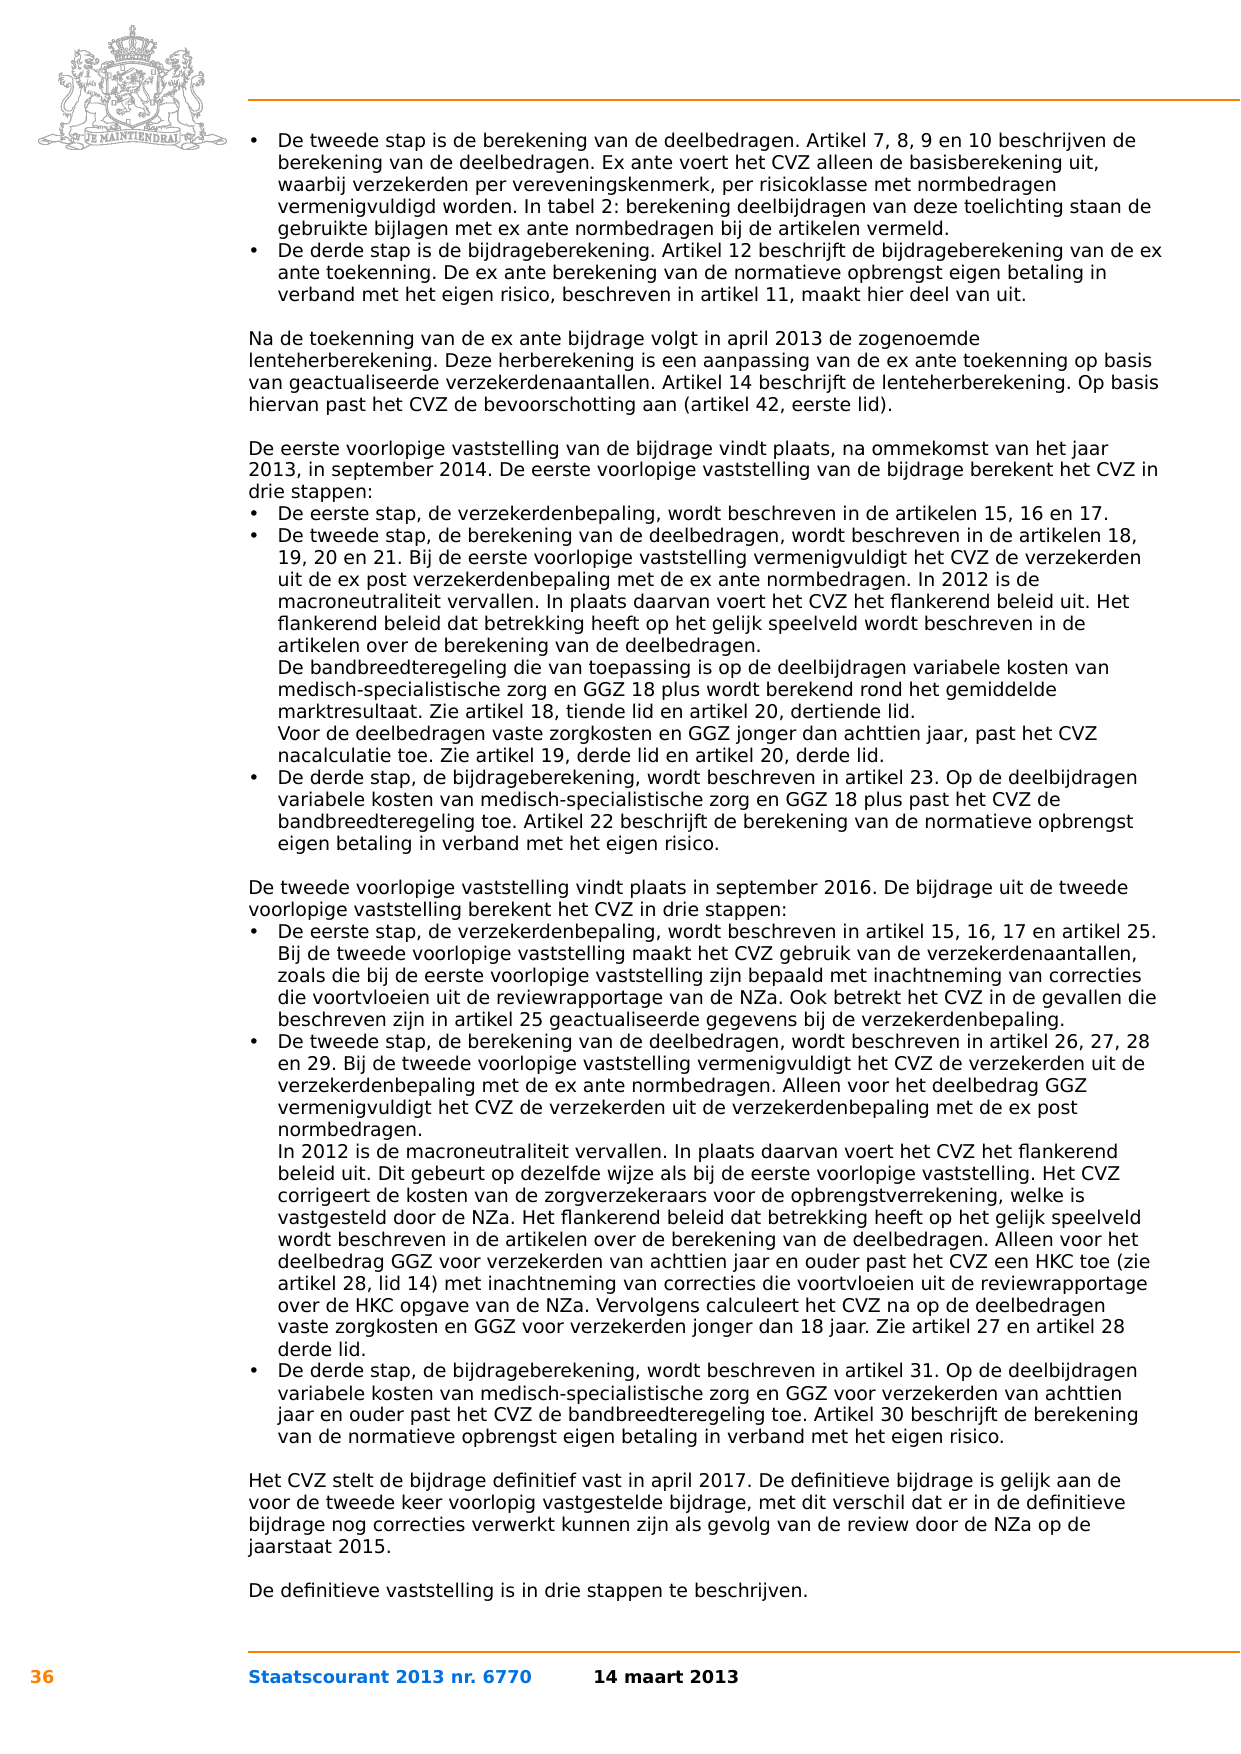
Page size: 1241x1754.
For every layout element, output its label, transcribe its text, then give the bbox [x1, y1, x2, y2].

text • De derde stap, de bijdrageberekening, wordt beschreven in artikel 23. Op de deelbijdragen variabele kosten van medisch-specialistische zorg en GGZ 18 plus past het CVZ de bandbreedteregeling toe. Artikel 22 beschrijft de berekening van de normatieve opbrengst eigen betaling in verband met het eigen risico. [248, 767, 1163, 855]
text • De tweede stap is de berekening van de deelbedragen. Artikel 7, 8, 9 en 10 beschrijven de berekening van de deelbedragen. Ex ante voert het CVZ alleen de basisberekening uit, waarbij verzekerden per vereveningskenmerk, per risicoklasse met normbedragen vermenigvuldigd worden. In tabel 2: berekening deelbijdragen van deze toelichting staan de gebruikte bijlagen met ex ante normbedragen bij de artikelen vermeld. [248, 130, 1163, 240]
text • De tweede stap, de berekening van de deelbedragen, wordt beschreven in artikel 26, 27, 28 en 29. Bij de tweede voorlopige vaststelling vermenigvuldigt het CVZ de verzekerden uit de verzekerdenbepaling met de ex ante normbedragen. Alleen voor het deelbedrag GGZ vermenigvuldigt het CVZ de verzekerden uit de verzekerdenbepaling met de ex post normbedragen. [248, 1031, 1163, 1141]
text In 2012 is de macroneutraliteit vervallen. In plaats daarvan voert het CVZ het flankerend beleid uit. Dit gebeurt op dezelfde wijze als bij de eerste voorlopige vaststelling. Het CVZ corrigeert de kosten van de zorgverzekeraars voor de opbrengstverrekening, welke is vastgesteld door de NZa. Het flankerend beleid dat betrekking heeft op het gelijk speelveld wordt beschreven in de artikelen over de berekening van de deelbedragen. Alleen voor het deelbedrag GGZ voor verzekerden van achttien jaar en ouder past het CVZ een HKC toe (zie artikel 28, lid 14) met inachtneming van correcties die voortvloeien uit de reviewrapportage over de HKC opgave van de NZa. Vervolgens calculeert het CVZ na op de deelbedragen vaste zorgkosten en GGZ voor verzekerden jonger dan 18 jaar. Zie artikel 27 en artikel 28 derde lid. [277, 1141, 1163, 1360]
text Het CVZ stelt de bijdrage definitief vast in april 2017. De definitieve bijdrage is gelijk aan de voor de tweede keer voorlopig vastgestelde bijdrage, met dit verschil dat er in de definitieve bijdrage nog correcties verwerkt kunnen zijn als gevolg van de review door de NZa op de jaarstaat 2015. [248, 1470, 1163, 1558]
text De eerste voorlopige vaststelling van de bijdrage vindt plaats, na ommekomst van het jaar 2013, in september 2014. De eerste voorlopige vaststelling van de bijdrage berekent het CVZ in drie stappen: [248, 437, 1163, 503]
text • De derde stap is de bijdrageberekening. Artikel 12 beschrijft de bijdrageberekening van de ex ante toekenning. De ex ante berekening van de normatieve opbrengst eigen betaling in verband met het eigen risico, beschreven in artikel 11, maakt hier deel van uit. [248, 240, 1163, 306]
picture [38, 25, 227, 150]
text Na de toekenning van de ex ante bijdrage volgt in april 2013 de zogenoemde lenteherberekening. Deze herberekening is een aanpassing van de ex ante toekenning op basis van geactualiseerde verzekerdenaantallen. Artikel 14 beschrijft de lenteherberekening. Op basis hiervan past het CVZ de bevoorschotting aan (artikel 42, eerste lid). [248, 328, 1163, 416]
text De tweede voorlopige vaststelling vindt plaats in september 2016. De bijdrage uit de tweede voorlopige vaststelling berekent het CVZ in drie stappen: [248, 877, 1163, 921]
text • De tweede stap, de berekening van de deelbedragen, wordt beschreven in de artikelen 18, 19, 20 en 21. Bij de eerste voorlopige vaststelling vermenigvuldigt het CVZ de verzekerden uit de ex post verzekerdenbepaling met de ex ante normbedragen. In 2012 is de macroneutraliteit vervallen. In plaats daarvan voert het CVZ het flankerend beleid uit. Het flankerend beleid dat betrekking heeft op het gelijk speelveld wordt beschreven in de artikelen over de berekening van de deelbedragen. [248, 525, 1163, 657]
text Voor de deelbedragen vaste zorgkosten en GGZ jonger dan achttien jaar, past het CVZ nacalculatie toe. Zie artikel 19, derde lid en artikel 20, derde lid. [277, 723, 1163, 767]
text De bandbreedteregeling die van toepassing is op de deelbijdragen variabele kosten van medisch-specialistische zorg en GGZ 18 plus wordt berekend rond het gemiddelde marktresultaat. Zie artikel 18, tiende lid en artikel 20, dertiende lid. [277, 657, 1163, 723]
text • De eerste stap, de verzekerdenbepaling, wordt beschreven in artikel 15, 16, 17 en artikel 25. Bij de tweede voorlopige vaststelling maakt het CVZ gebruik van de verzekerdenaantallen, zoals die bij de eerste voorlopige vaststelling zijn bepaald met inachtneming van correcties die voortvloeien uit de reviewrapportage van de NZa. Ook betrekt het CVZ in de gevallen die beschreven zijn in artikel 25 geactualiseerde gegevens bij de verzekerdenbepaling. [248, 921, 1163, 1031]
text • De eerste stap, de verzekerdenbepaling, wordt beschreven in de artikelen 15, 16 en 17. [248, 503, 1163, 525]
text • De derde stap, de bijdrageberekening, wordt beschreven in artikel 31. Op de deelbijdragen variabele kosten van medisch-specialistische zorg en GGZ voor verzekerden van achttien jaar en ouder past het CVZ de bandbreedteregeling toe. Artikel 30 beschrijft de berekening van de normatieve opbrengst eigen betaling in verband met het eigen risico. [248, 1360, 1163, 1448]
text De definitieve vaststelling is in drie stappen te beschrijven. [248, 1580, 1163, 1602]
